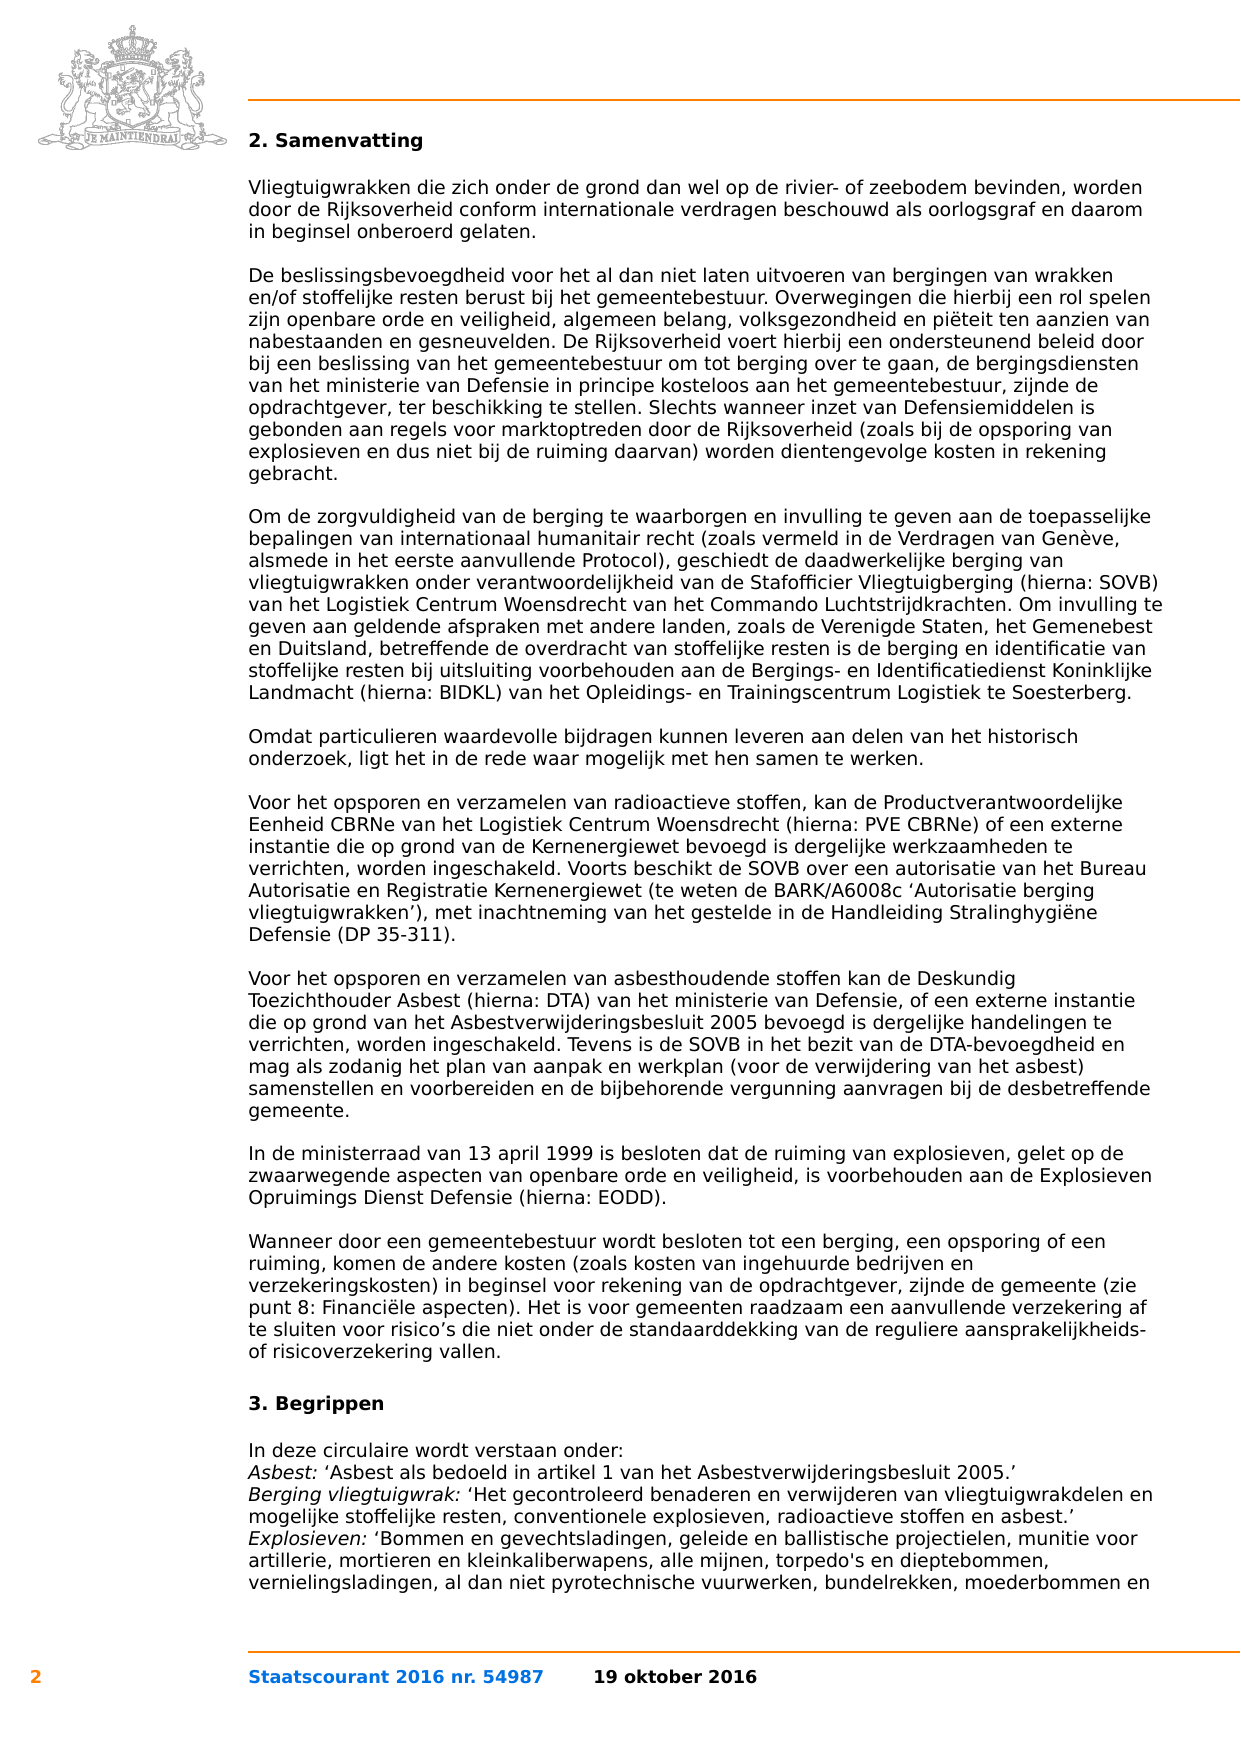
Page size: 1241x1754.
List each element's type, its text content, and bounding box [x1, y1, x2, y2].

text Explosieven: ‘Bommen en gevechtsladingen, geleide en ballistische projectielen, munitie voor artillerie, mortieren en kleinkaliberwapens, alle mijnen, torpedo's en dieptebommen, vernielingsladingen, al dan niet pyrotechnische vuurwerken, bundelrekken, moederbommen en [248, 1528, 1163, 1594]
picture [38, 25, 227, 150]
text Asbest: ‘Asbest als bedoeld in artikel 1 van het Asbestverwijderingsbesluit 2005.’ [248, 1462, 1163, 1484]
text De beslissingsbevoegdheid voor het al dan niet laten uitvoeren van bergingen van wrakken en/of stoffelijke resten berust bij het gemeentebestuur. Overwegingen die hierbij een rol spelen zijn openbare orde en veiligheid, algemeen belang, volksgezondheid en piëteit ten aanzien van nabestaanden en gesneuvelden. De Rijksoverheid voert hierbij een ondersteunend beleid door bij een beslissing van het gemeentebestuur om tot berging over te gaan, de bergingsdiensten van het ministerie van Defensie in principe kosteloos aan het gemeentebestuur, zijnde de opdrachtgever, ter beschikking te stellen. Slechts wanneer inzet van Defensiemiddelen is gebonden aan regels voor marktoptreden door de Rijksoverheid (zoals bij de opsporing van explosieven en dus niet bij de ruiming daarvan) worden dientengevolge kosten in rekening gebracht. [248, 265, 1163, 484]
text Voor het opsporen en verzamelen van radioactieve stoffen, kan de Productverantwoordelijke Eenheid CBRNe van het Logistiek Centrum Woensdrecht (hierna: PVE CBRNe) of een externe instantie die op grond van de Kernenergiewet bevoegd is dergelijke werkzaamheden te verrichten, worden ingeschakeld. Voorts beschikt de SOVB over een autorisatie van het Bureau Autorisatie en Registratie Kernenergiewet (te weten de BARK/A6008c ‘Autorisatie berging vliegtuigwrakken’), met inachtneming van het gestelde in de Handleiding Stralinghygiëne Defensie (DP 35-311). [248, 792, 1163, 946]
text In deze circulaire wordt verstaan onder: [248, 1440, 1163, 1462]
text Berging vliegtuigwrak: ‘Het gecontroleerd benaderen en verwijderen van vliegtuigwrakdelen en mogelijke stoffelijke resten, conventionele explosieven, radioactieve stoffen en asbest.’ [248, 1484, 1163, 1528]
text Omdat particulieren waardevolle bijdragen kunnen leveren aan delen van het historisch onderzoek, ligt het in de rede waar mogelijk met hen samen te werken. [248, 726, 1163, 770]
subtitle 2. Samenvatting [248, 130, 1163, 152]
text Vliegtuigwrakken die zich onder de grond dan wel op de rivier- of zeebodem bevinden, worden door de Rijksoverheid conform internationale verdragen beschouwd als oorlogsgraf en daarom in beginsel onberoerd gelaten. [248, 177, 1163, 243]
text Wanneer door een gemeentebestuur wordt besloten tot een berging, een opsporing of een ruiming, komen de andere kosten (zoals kosten van ingehuurde bedrijven en verzekeringskosten) in beginsel voor rekening van de opdrachtgever, zijnde de gemeente (zie punt 8: Financiële aspecten). Het is voor gemeenten raadzaam een aanvullende verzekering af te sluiten voor risico’s die niet onder de standaarddekking van de reguliere aansprakelijkheids- of risicoverzekering vallen. [248, 1231, 1163, 1363]
text Voor het opsporen en verzamelen van asbesthoudende stoffen kan de Deskundig Toezichthouder Asbest (hierna: DTA) van het ministerie van Defensie, of een externe instantie die op grond van het Asbestverwijderingsbesluit 2005 bevoegd is dergelijke handelingen te verrichten, worden ingeschakeld. Tevens is de SOVB in het bezit van de DTA-bevoegdheid en mag als zodanig het plan van aanpak en werkplan (voor de verwijdering van het asbest) samenstellen en voorbereiden en de bijbehorende vergunning aanvragen bij de desbetreffende gemeente. [248, 968, 1163, 1121]
subtitle 3. Begrippen [248, 1393, 1163, 1415]
text In de ministerraad van 13 april 1999 is besloten dat de ruiming van explosieven, gelet op de zwaarwegende aspecten van openbare orde en veiligheid, is voorbehouden aan de Explosieven Opruimings Dienst Defensie (hierna: EODD). [248, 1143, 1163, 1209]
text Om de zorgvuldigheid van de berging te waarborgen en invulling te geven aan de toepasselijke bepalingen van internationaal humanitair recht (zoals vermeld in de Verdragen van Genève, alsmede in het eerste aanvullende Protocol), geschiedt de daadwerkelijke berging van vliegtuigwrakken onder verantwoordelijkheid van de Stafofficier Vliegtuigberging (hierna: SOVB) van het Logistiek Centrum Woensdrecht van het Commando Luchtstrijdkrachten. Om invulling te geven aan geldende afspraken met andere landen, zoals de Verenigde Staten, het Gemenebest en Duitsland, betreffende de overdracht van stoffelijke resten is de berging en identificatie van stoffelijke resten bij uitsluiting voorbehouden aan de Bergings- en Identificatiedienst Koninklijke Landmacht (hierna: BIDKL) van het Opleidings- en Trainingscentrum Logistiek te Soesterberg. [248, 506, 1163, 704]
